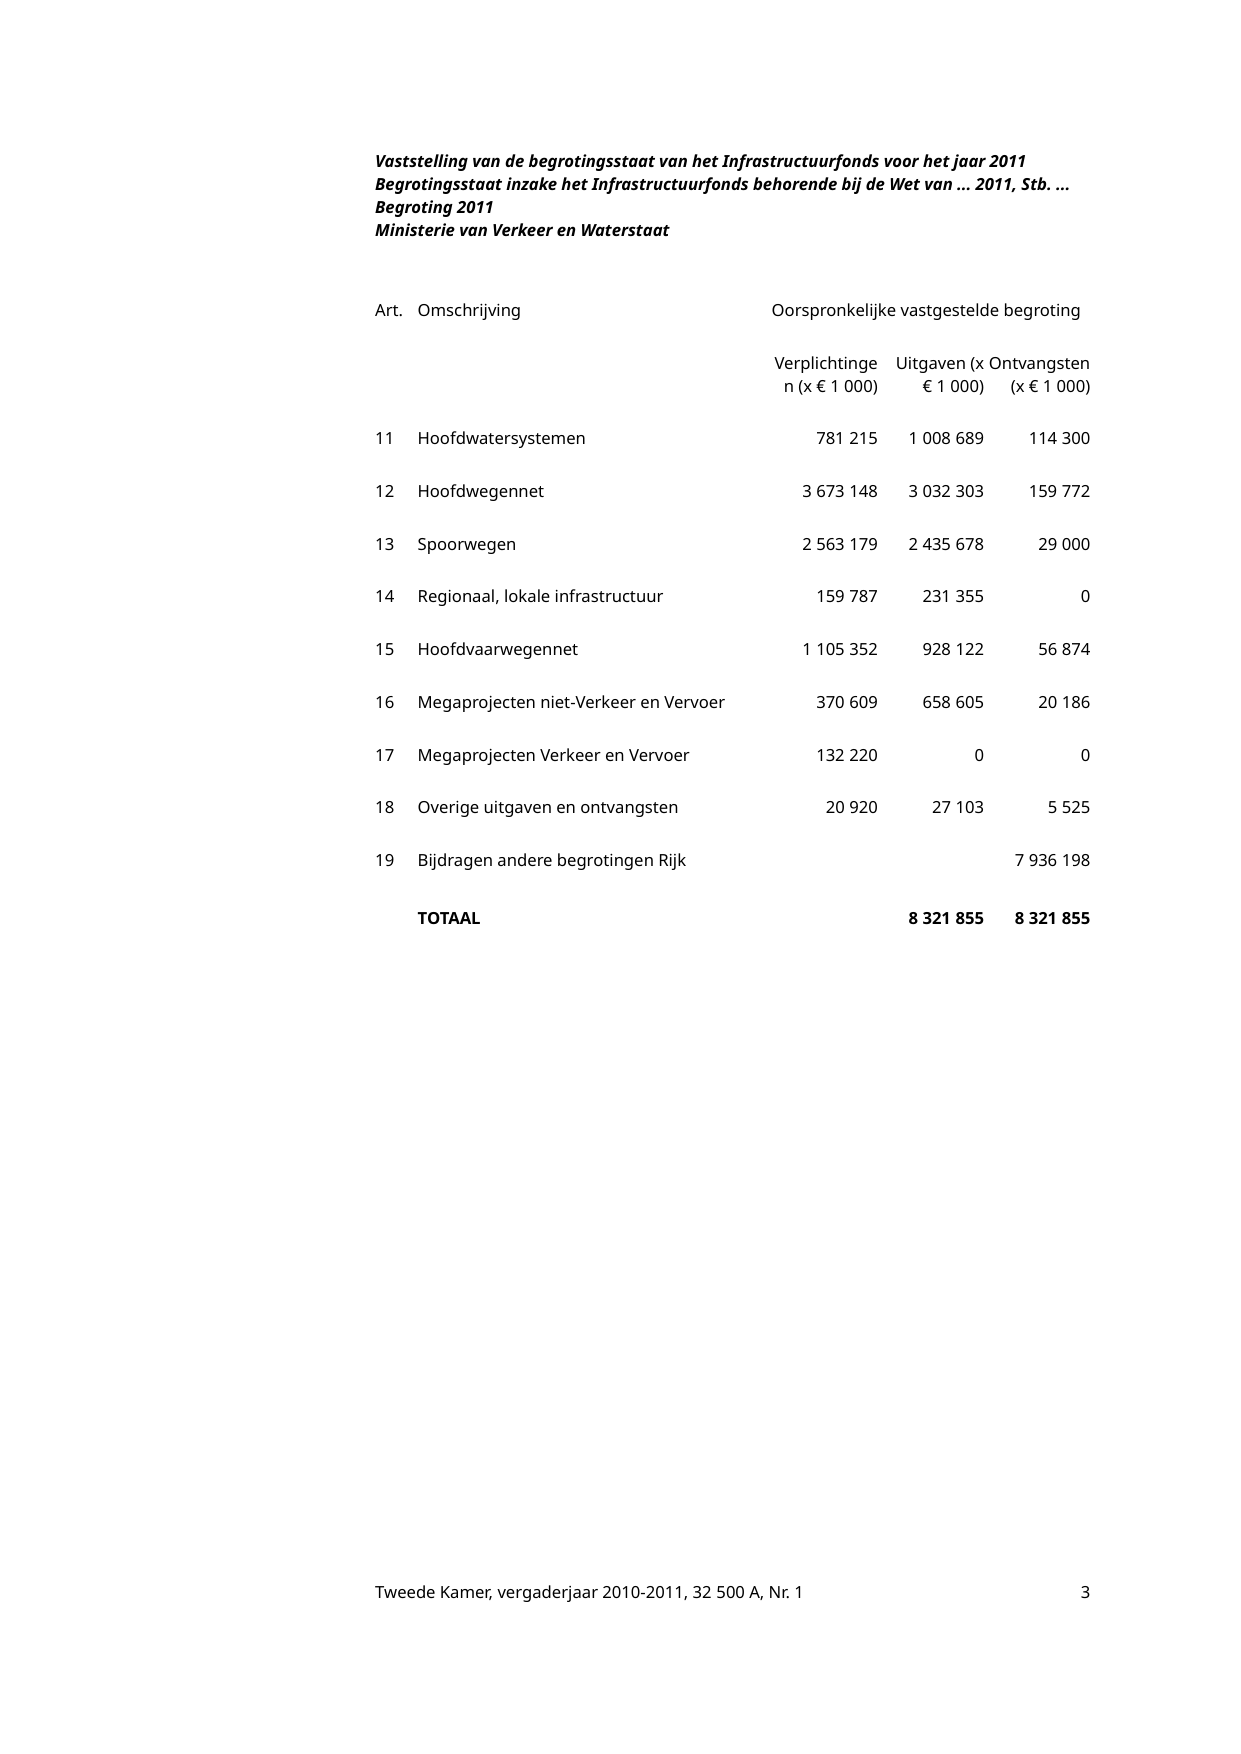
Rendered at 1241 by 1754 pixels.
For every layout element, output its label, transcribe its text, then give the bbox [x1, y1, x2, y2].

table_cell 114 300 [984, 427, 1090, 479]
table_cell 370 609 [771, 690, 878, 743]
table_cell Megaprojecten Verkeer en Vervoer [418, 743, 771, 796]
table_cell 29 000 [984, 532, 1090, 585]
table_cell 11 [375, 427, 417, 479]
table_cell Overige uitgaven en ontvangsten [418, 796, 771, 848]
table_cell 20 186 [984, 690, 1090, 743]
table_cell 159 772 [984, 480, 1090, 532]
table_cell [375, 351, 417, 427]
table_cell Bijdragen andere begrotingen Rijk [418, 849, 771, 907]
text Vaststelling van de begrotingsstaat van het Infrastructuurfonds voor het jaar 2011 [375, 150, 1090, 173]
table_cell Verplichtingen (x € 1 000) [771, 351, 878, 427]
table_header Art. [375, 299, 417, 351]
table_cell 16 [375, 690, 417, 743]
table_cell 928 122 [878, 638, 984, 690]
table_cell 8 321 855 [984, 907, 1090, 965]
table_cell 781 215 [771, 427, 878, 479]
table_cell 658 605 [878, 690, 984, 743]
table_cell 132 220 [771, 743, 878, 796]
table_header Omschrijving [418, 299, 771, 351]
table_cell Uitgaven (x € 1 000) [878, 351, 984, 427]
table_cell Ontvangsten (x € 1 000) [984, 351, 1090, 427]
table_cell 159 787 [771, 585, 878, 638]
table_cell 27 103 [878, 796, 984, 848]
table_cell [375, 907, 417, 965]
table_cell 56 874 [984, 638, 1090, 690]
text Ministerie van Verkeer en Waterstaat [375, 218, 1090, 241]
table_cell 3 673 148 [771, 480, 878, 532]
table_cell 19 [375, 849, 417, 907]
table_cell 0 [984, 743, 1090, 796]
table_cell 231 355 [878, 585, 984, 638]
table_cell 7 936 198 [984, 849, 1090, 907]
table_cell [771, 849, 878, 907]
table_cell 2 435 678 [878, 532, 984, 585]
text Begrotingsstaat inzake het Infrastructuurfonds behorende bij de Wet van ... 2011, Stb. ... [375, 173, 1090, 195]
table_cell TOTAAL [418, 907, 771, 965]
table_cell 13 [375, 532, 417, 585]
table_cell Hoofdwatersystemen [418, 427, 771, 479]
table_cell [418, 351, 771, 427]
table_cell 20 920 [771, 796, 878, 848]
table_cell 0 [878, 743, 984, 796]
table_cell 18 [375, 796, 417, 848]
table_cell [771, 907, 878, 965]
table_cell 3 032 303 [878, 480, 984, 532]
table_cell Megaprojecten niet-Verkeer en Vervoer [418, 690, 771, 743]
text Begroting 2011 [375, 195, 1090, 218]
table_cell 2 563 179 [771, 532, 878, 585]
table_cell 0 [984, 585, 1090, 638]
table_cell 1 105 352 [771, 638, 878, 690]
table_cell Regionaal, lokale infrastructuur [418, 585, 771, 638]
table_cell 14 [375, 585, 417, 638]
table_cell 1 008 689 [878, 427, 984, 479]
table_cell 5 525 [984, 796, 1090, 848]
table_header Oorspronkelijke vastgestelde begroting [771, 299, 1090, 351]
table_cell 15 [375, 638, 417, 690]
table_cell Spoorwegen [418, 532, 771, 585]
table_cell Hoofdvaarwegennet [418, 638, 771, 690]
table_cell 8 321 855 [878, 907, 984, 965]
table_cell [878, 849, 984, 907]
table_cell 17 [375, 743, 417, 796]
table_cell 12 [375, 480, 417, 532]
table_cell Hoofdwegennet [418, 480, 771, 532]
